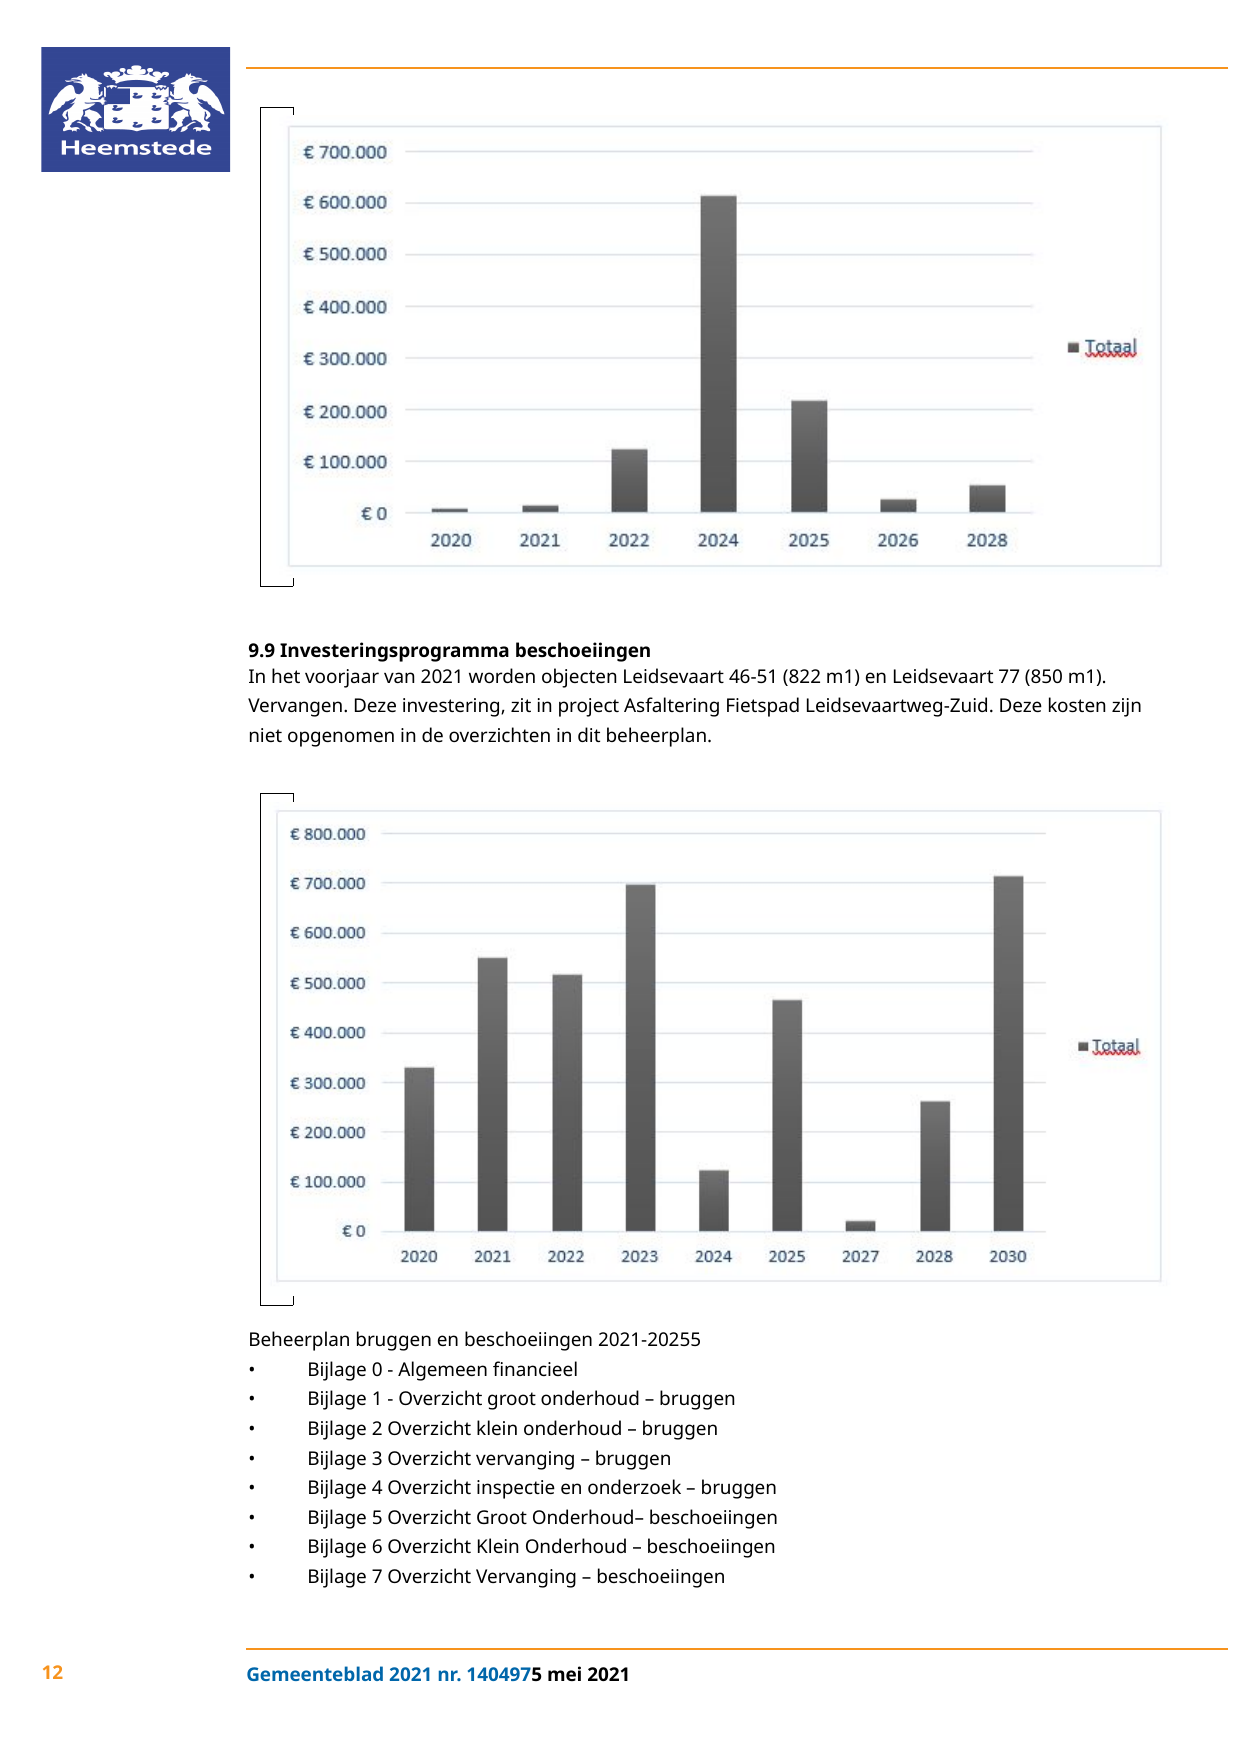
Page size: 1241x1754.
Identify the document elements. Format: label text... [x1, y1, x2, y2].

text Beheerplan bruggen en beschoeiingen 2021-20255 [248, 1326, 1152, 1352]
list Bijlage 2 Overzicht klein onderhoud – bruggen [248, 1415, 1152, 1441]
list Bijlage 7 Overzicht Vervanging – beschoeiingen [248, 1563, 1152, 1589]
list Bijlage 1 - Overzicht groot onderhoud – bruggen [248, 1386, 1152, 1411]
list Bijlage 4 Overzicht inspectie en onderzoek – bruggen [248, 1474, 1152, 1500]
text In het voorjaar van 2021 worden objecten Leidsevaart 46-51 (822 m1) en Leidsevaart 77 (850 m1). Vervangen. Deze investering, zit in project Asfaltering Fietspad Leidsevaartweg-Zuid. Deze kosten zijn niet opgenomen in de overzichten in dit beheerplan. [248, 663, 1152, 748]
picture [41, 47, 231, 172]
list Bijlage 0 - Algemeen financieel [248, 1356, 1152, 1382]
picture [268, 115, 1173, 578]
list Bijlage 5 Overzicht Groot Onderhoud– beschoeiingen [248, 1504, 1152, 1529]
list Bijlage 6 Overzicht Klein Onderhoud – beschoeiingen [248, 1533, 1152, 1559]
list Bijlage 3 Overzicht vervanging – bruggen [248, 1445, 1152, 1470]
text 9.9 Investeringsprogramma beschoeiingen [248, 637, 1152, 663]
picture [268, 802, 1173, 1296]
